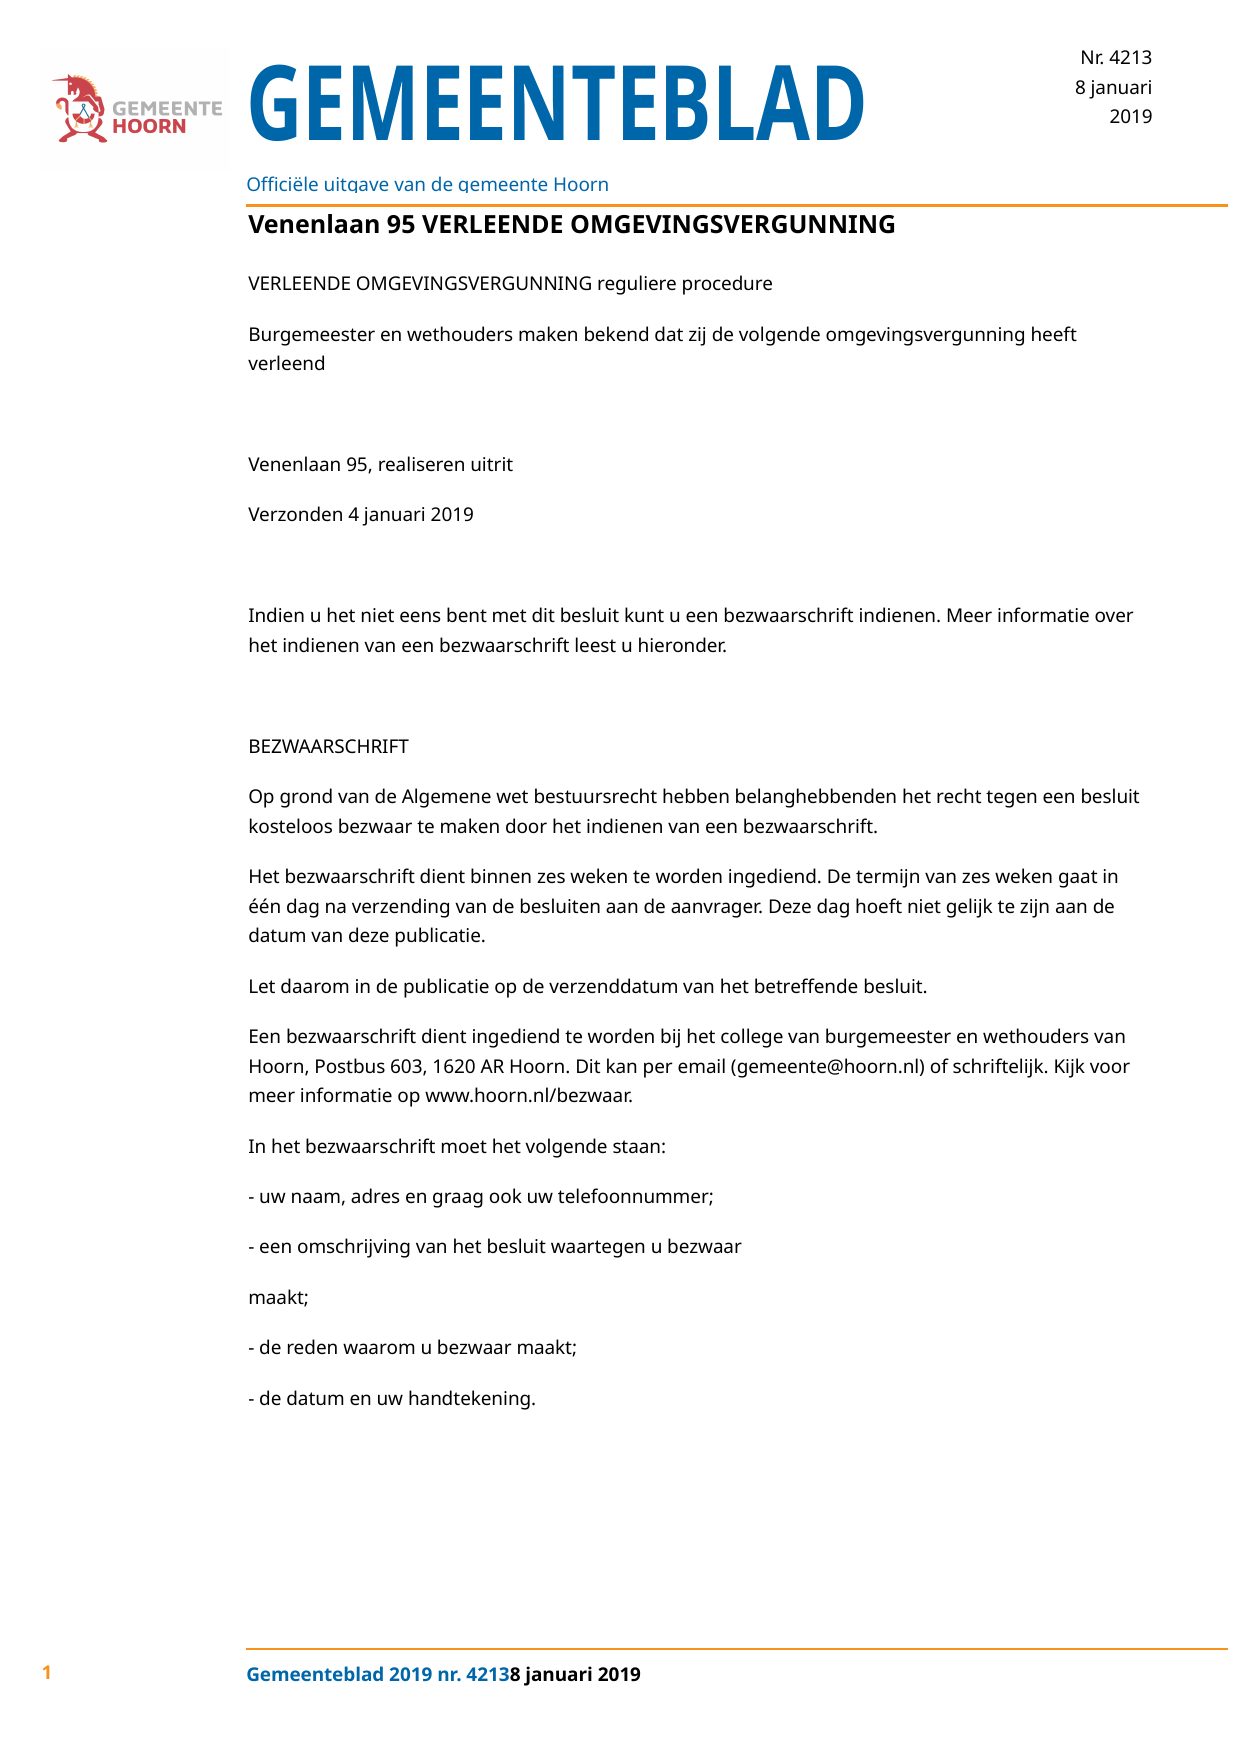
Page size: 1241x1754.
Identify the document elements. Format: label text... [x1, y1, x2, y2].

text Een bezwaarschrift dient ingediend te worden bij het college van burgemeester en wethouders van Hoorn, Postbus 603, 1620 AR Hoorn. Dit kan per email (gemeente@hoorn.nl) of schriftelijk. Kijk voor meer informatie op www.hoorn.nl/bezwaar. [248, 1023, 1152, 1108]
text BEZWAARSCHRIFT [248, 733, 1152, 758]
text - een omschrijving van het besluit waartegen u bezwaar [248, 1234, 1152, 1259]
text Het bezwaarschrift dient binnen zes weken te worden ingediend. De termijn van zes weken gaat in één dag na verzending van de besluiten aan de aanvrager. Deze dag hoeft niet gelijk te zijn aan de datum van deze publicatie. [248, 863, 1152, 948]
picture [41, 47, 231, 172]
text Verzonden 4 januari 2019 [248, 502, 1152, 527]
text Op grond van de Algemene wet bestuursrecht hebben belanghebbenden het recht tegen een besluit kosteloos bezwaar te maken door het indienen van een bezwaarschrift. [248, 783, 1152, 838]
text Venenlaan 95, realiseren uitrit [248, 451, 1152, 477]
text Venenlaan 95 VERLEENDE OMGEVINGSVERGUNNING [248, 207, 1152, 241]
text - de reden waarom u bezwaar maakt; [248, 1334, 1152, 1360]
text Let daarom in de publicatie op de verzenddatum van het betreffende besluit. [248, 973, 1152, 998]
text VERLEENDE OMGEVINGSVERGUNNING reguliere procedure [248, 270, 1152, 296]
text In het bezwaarschrift moet het volgende staan: [248, 1133, 1152, 1158]
text Indien u het niet eens bent met dit besluit kunt u een bezwaarschrift indienen. Meer informatie over het indienen van een bezwaarschrift leest u hieronder. [248, 602, 1152, 658]
text Burgemeester en wethouders maken bekend dat zij de volgende omgevingsvergunning heeft verleend [248, 321, 1152, 376]
text - uw naam, adres en graag ook uw telefoonnummer; [248, 1183, 1152, 1209]
text maakt; [248, 1284, 1152, 1310]
text - de datum en uw handtekening. [248, 1385, 1152, 1411]
